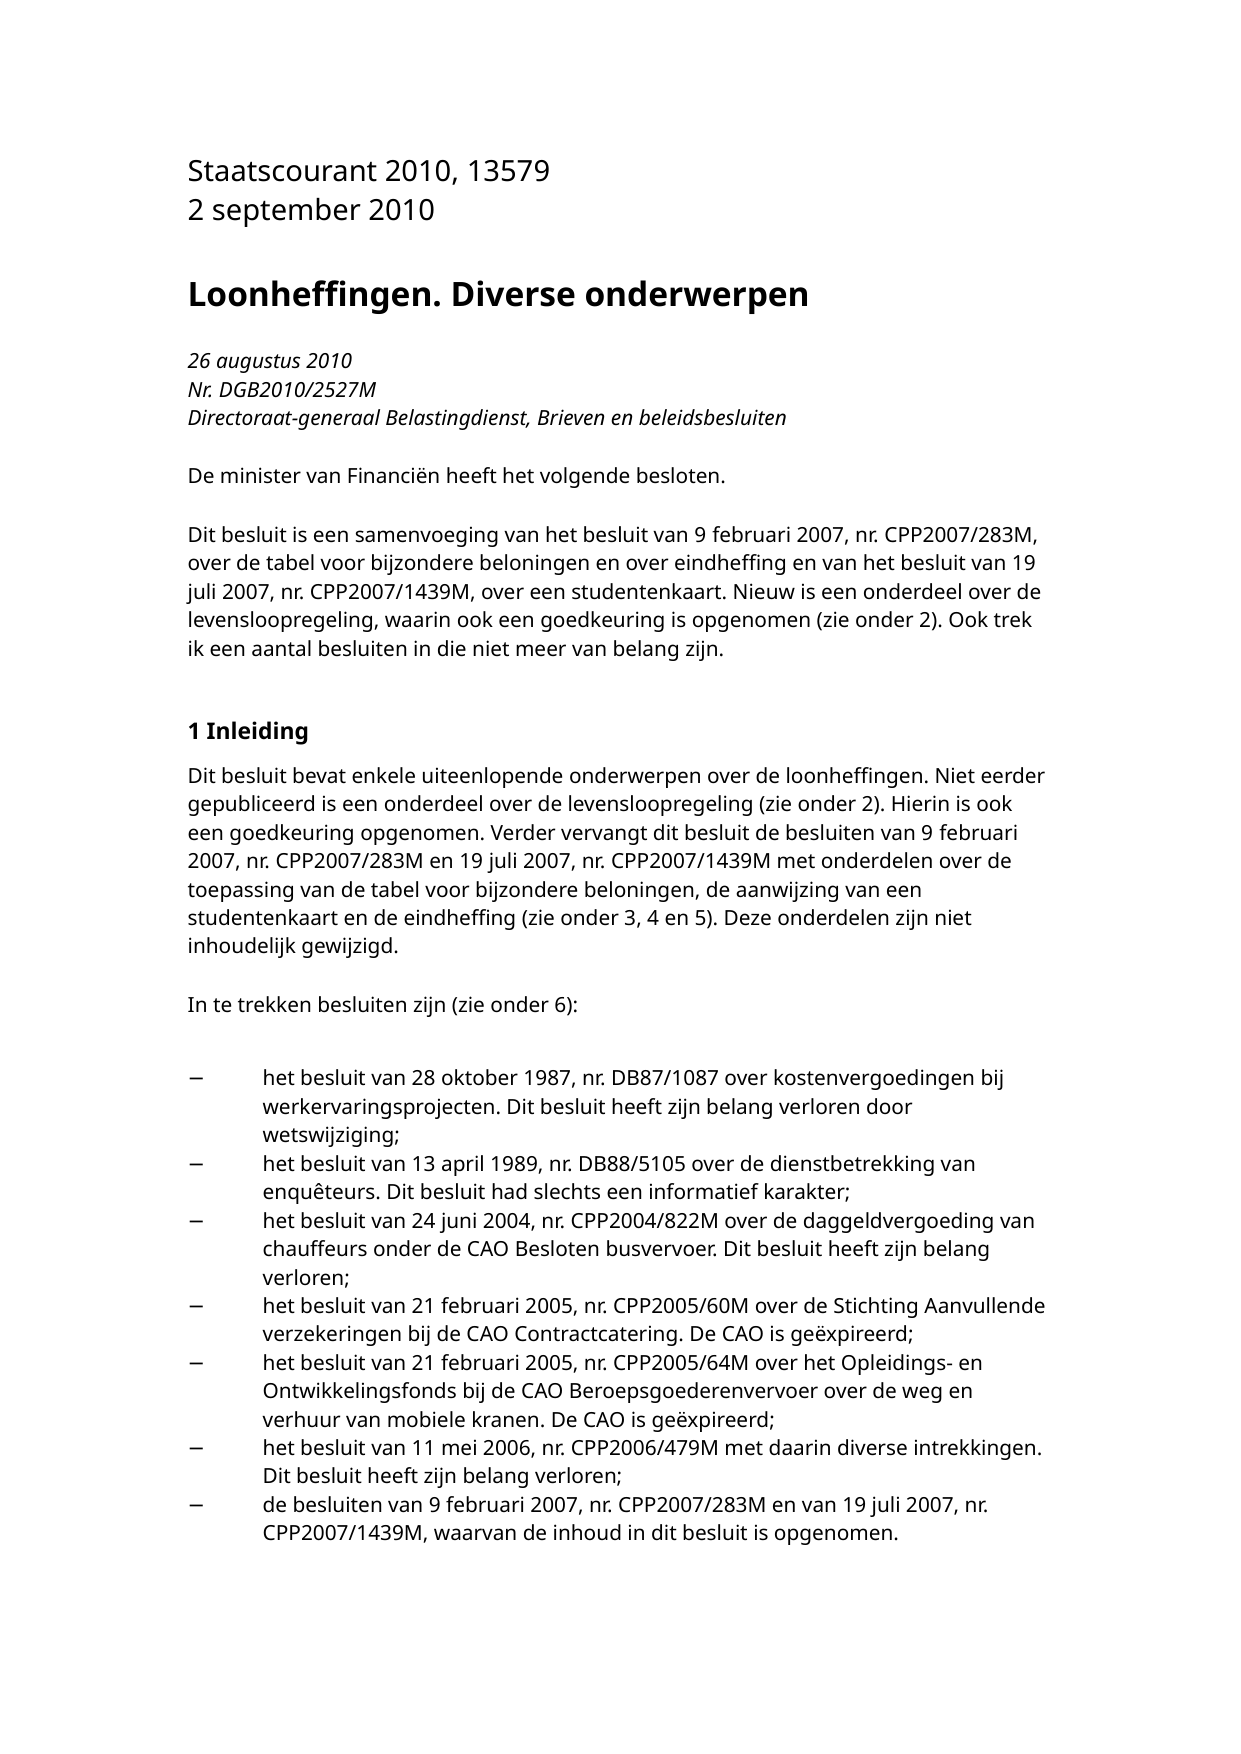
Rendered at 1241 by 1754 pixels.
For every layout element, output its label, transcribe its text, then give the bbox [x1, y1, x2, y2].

list de besluiten van 9 februari 2007, nr. CPP2007/283M en van 19 juli 2007, nr. CPP2007/1439M, waarvan de inhoud in dit besluit is opgenomen. [187, 1490, 1053, 1547]
text Dit besluit is een samenvoeging van het besluit van 9 februari 2007, nr. CPP2007/283M, over de tabel voor bijzondere beloningen en over eindheffing en van het besluit van 19 juli 2007, nr. CPP2007/1439M, over een studentenkaart. Nieuw is een onderdeel over de levensloopregeling, waarin ook een goedkeuring is opgenomen (zie onder 2). Ook trek ik een aantal besluiten in die niet meer van belang zijn. [187, 520, 1053, 662]
list het besluit van 21 februari 2005, nr. CPP2005/60M over de Stichting Aanvullende verzekeringen bij de CAO Contractcatering. De CAO is geëxpireerd; [187, 1291, 1053, 1348]
list het besluit van 21 februari 2005, nr. CPP2005/64M over het Opleidings- en Ontwikkelingsfonds bij de CAO Beroepsgoederenvervoer over de weg en verhuur van mobiele kranen. De CAO is geëxpireerd; [187, 1348, 1053, 1433]
subtitle 1 Inleiding [187, 715, 1053, 746]
list het besluit van 11 mei 2006, nr. CPP2006/479M met daarin diverse intrekkingen. Dit besluit heeft zijn belang verloren; [187, 1433, 1053, 1490]
text Directoraat-generaal Belastingdienst, Brieven en beleidsbesluiten [187, 403, 1053, 432]
text Staatscourant 2010, 13579 [187, 150, 1053, 190]
text 26 augustus 2010 [187, 346, 1053, 375]
subtitle Loonheffingen. Diverse onderwerpen [187, 271, 1053, 316]
text In te trekken besluiten zijn (zie onder 6): [187, 990, 1053, 1018]
list het besluit van 24 juni 2004, nr. CPP2004/822M over de daggeldvergoeding van chauffeurs onder de CAO Besloten busvervoer. Dit besluit heeft zijn belang verloren; [187, 1206, 1053, 1291]
text De minister van Financiën heeft het volgende besloten. [187, 462, 1053, 490]
list het besluit van 13 april 1989, nr. DB88/5105 over de dienstbetrekking van enquêteurs. Dit besluit had slechts een informatief karakter; [187, 1149, 1053, 1206]
text Dit besluit bevat enkele uiteenlopende onderwerpen over de loonheffingen. Niet eerder gepubliceerd is een onderdeel over de levensloopregeling (zie onder 2). Hierin is ook een goedkeuring opgenomen. Verder vervangt dit besluit de besluiten van 9 februari 2007, nr. CPP2007/283M en 19 juli 2007, nr. CPP2007/1439M met onderdelen over de toepassing van de tabel voor bijzondere beloningen, de aanwijzing van een studentenkaart en de eindheffing (zie onder 3, 4 en 5). Deze onderdelen zijn niet inhoudelijk gewijzigd. [187, 761, 1053, 960]
text 2 september 2010 [187, 190, 1053, 229]
list het besluit van 28 oktober 1987, nr. DB87/1087 over kostenvergoedingen bij werkervaringsprojecten. Dit besluit heeft zijn belang verloren door wetswijziging; [187, 1063, 1053, 1149]
text Nr. DGB2010/2527M [187, 375, 1053, 403]
